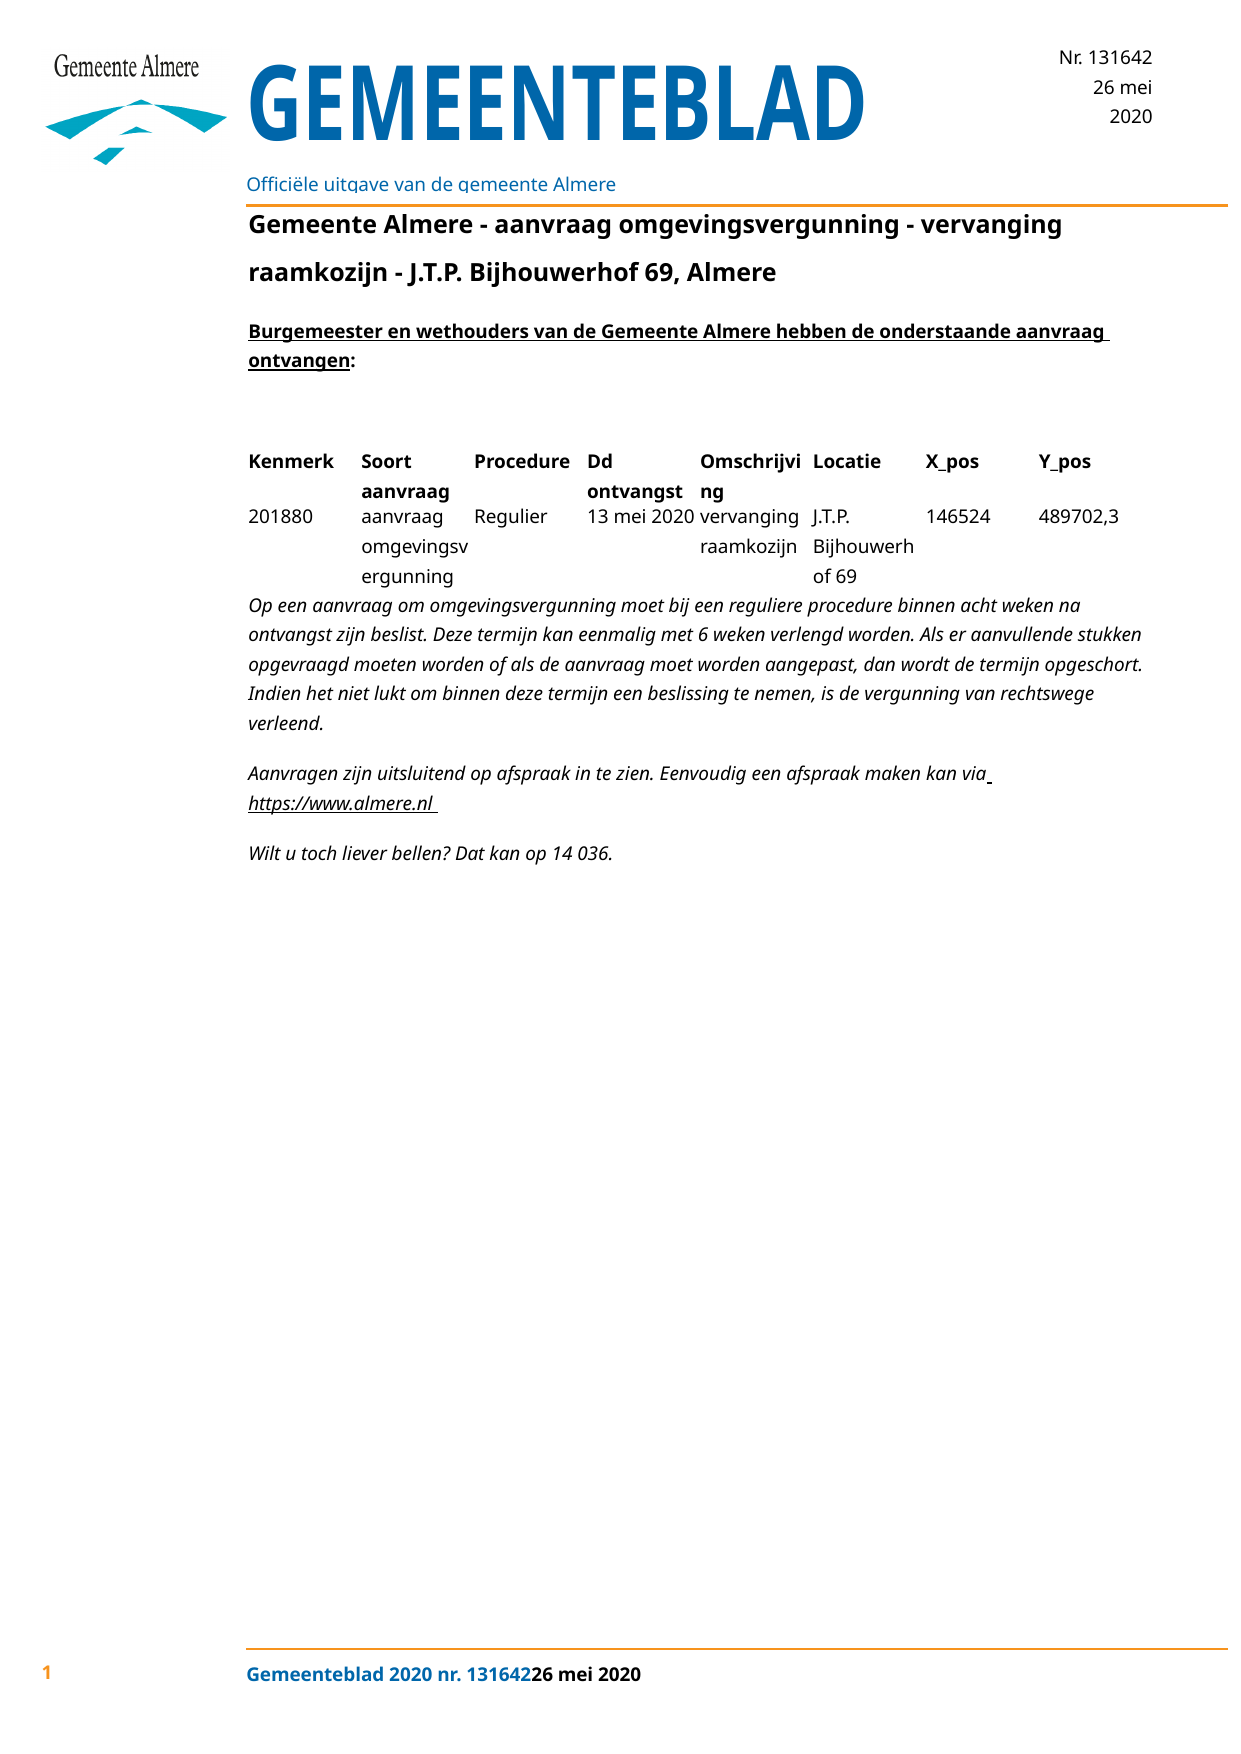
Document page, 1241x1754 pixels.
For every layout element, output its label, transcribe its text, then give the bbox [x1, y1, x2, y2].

table_cell 201880 [248, 504, 361, 589]
text Wilt u toch liever bellen? Dat kan op 14 036. [248, 841, 1152, 866]
table_cell 489702,3 [1039, 504, 1152, 589]
table_cell 13 mei 2020 [587, 504, 700, 589]
picture [41, 47, 231, 172]
text Aanvragen zijn uitsluitend op afspraak in te zien. Eenvoudig een afspraak maken kan via https://www.almere.nl [248, 761, 1152, 816]
table_cell 146524 [926, 504, 1038, 589]
table_header Dd ontvangst [587, 449, 700, 504]
table_header Omschrijving [700, 449, 813, 504]
table_header Locatie [813, 449, 926, 504]
table_cell aanvraag omgevingsvergunning [361, 504, 474, 589]
table_header Soort aanvraag [361, 449, 474, 504]
table_cell vervanging raamkozijn [700, 504, 813, 589]
table_cell J.T.P. Bijhouwerhof 69 [813, 504, 926, 589]
table_cell Regulier [474, 504, 587, 589]
table_header Y_pos [1039, 449, 1152, 504]
table_header X_pos [926, 449, 1038, 504]
text Burgemeester en wethouders van de Gemeente Almere hebben de onderstaande aanvraag ontvangen: [248, 318, 1152, 373]
text Op een aanvraag om omgevingsvergunning moet bij een reguliere procedure binnen acht weken na ontvangst zijn beslist. Deze termijn kan eenmalig met 6 weken verlengd worden. Als er aanvullende stukken opgevraagd moeten worden of als de aanvraag moet worden aangepast, dan wordt de termijn opgeschort. Indien het niet lukt om binnen deze termijn een beslissing te nemen, is de vergunning van rechtswege verleend. [248, 592, 1152, 736]
table_header Kenmerk [248, 449, 361, 504]
text Gemeente Almere - aanvraag omgevingsvergunning - vervanging raamkozijn - J.T.P. Bijhouwerhof 69, Almere [248, 207, 1152, 288]
table_header Procedure [474, 449, 587, 504]
